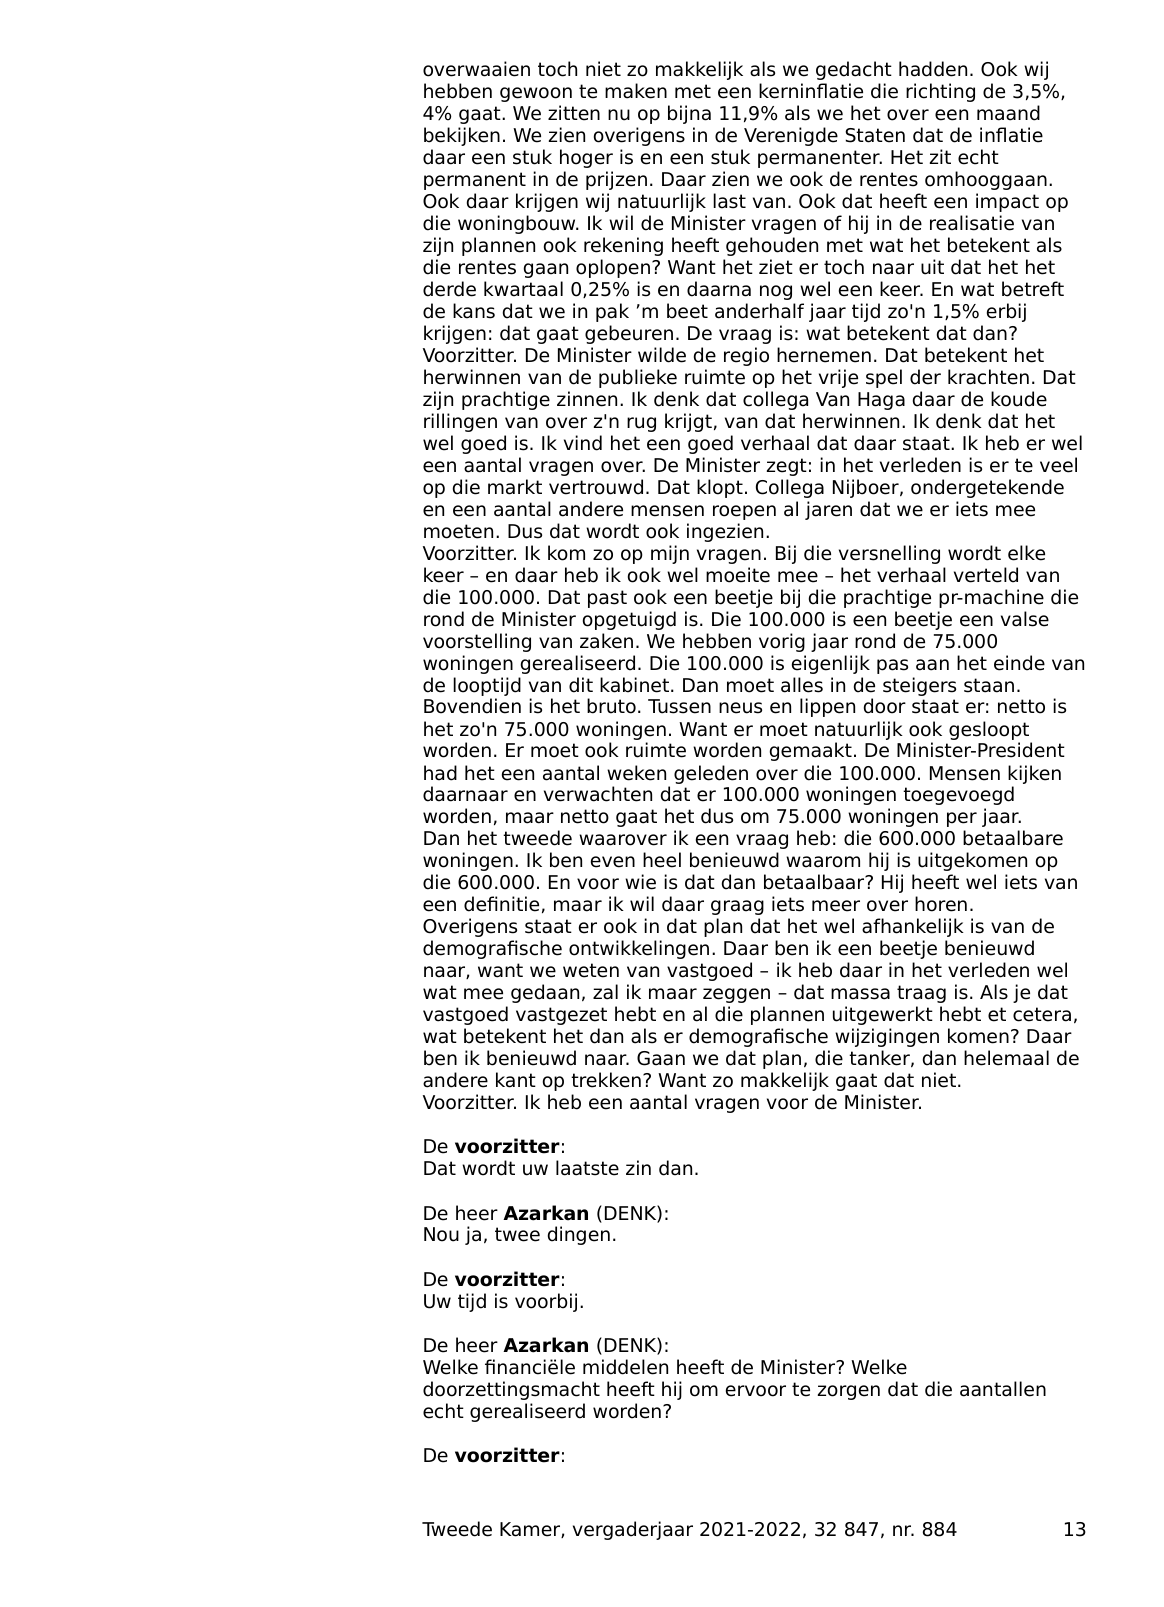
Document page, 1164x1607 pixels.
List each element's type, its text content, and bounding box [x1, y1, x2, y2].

text De voorzitter: [422, 1445, 1087, 1467]
text De heer Azarkan (DENK): [422, 1335, 1087, 1357]
text Overigens staat er ook in dat plan dat het wel afhankelijk is van de demografische ontwikkelingen. Daar ben ik een beetje benieuwd naar, want we weten van vastgoed – ik heb daar in het verleden wel wat mee gedaan, zal ik maar zeggen – dat massa traag is. Als je dat vastgoed vastgezet hebt en al die plannen uitgewerkt hebt et cetera, wat betekent het dan als er demografische wijzigingen komen? Daar ben ik benieuwd naar. Gaan we dat plan, die tanker, dan helemaal de andere kant op trekken? Want zo makkelijk gaat dat niet. [422, 916, 1087, 1092]
text Voorzitter. Ik kom zo op mijn vragen. Bij die versnelling wordt elke keer – en daar heb ik ook wel moeite mee – het verhaal verteld van die 100.000. Dat past ook een beetje bij die prachtige pr-machine die rond de Minister opgetuigd is. Die 100.000 is een beetje een valse voorstelling van zaken. We hebben vorig jaar rond de 75.000 woningen gerealiseerd. Die 100.000 is eigenlijk pas aan het einde van de looptijd van dit kabinet. Dan moet alles in de steigers staan. Bovendien is het bruto. Tussen neus en lippen door staat er: netto is het zo'n 75.000 woningen. Want er moet natuurlijk ook gesloopt worden. Er moet ook ruimte worden gemaakt. De Minister-President had het een aantal weken geleden over die 100.000. Mensen kijken daarnaar en verwachten dat er 100.000 woningen toegevoegd worden, maar netto gaat het dus om 75.000 woningen per jaar. [422, 543, 1087, 828]
text De voorzitter: [422, 1268, 1087, 1291]
text Dan het tweede waarover ik een vraag heb: die 600.000 betaalbare woningen. Ik ben even heel benieuwd waarom hij is uitgekomen op die 600.000. En voor wie is dat dan betaalbaar? Hij heeft wel iets van een definitie, maar ik wil daar graag iets meer over horen. [422, 828, 1087, 916]
text Voorzitter. De Minister wilde de regio hernemen. Dat betekent het herwinnen van de publieke ruimte op het vrije spel der krachten. Dat zijn prachtige zinnen. Ik denk dat collega Van Haga daar de koude rillingen van over z'n rug krijgt, van dat herwinnen. Ik denk dat het wel goed is. Ik vind het een goed verhaal dat daar staat. Ik heb er wel een aantal vragen over. De Minister zegt: in het verleden is er te veel op die markt vertrouwd. Dat klopt. Collega Nijboer, ondergetekende en een aantal andere mensen roepen al jaren dat we er iets mee moeten. Dus dat wordt ook ingezien. [422, 345, 1087, 543]
text overwaaien toch niet zo makkelijk als we gedacht hadden. Ook wij hebben gewoon te maken met een kerninflatie die richting de 3,5%, 4% gaat. We zitten nu op bijna 11,9% als we het over een maand bekijken. We zien overigens in de Verenigde Staten dat de inflatie daar een stuk hoger is en een stuk permanenter. Het zit echt permanent in de prijzen. Daar zien we ook de rentes omhooggaan. Ook daar krijgen wij natuurlijk last van. Ook dat heeft een impact op die woningbouw. Ik wil de Minister vragen of hij in de realisatie van zijn plannen ook rekening heeft gehouden met wat het betekent als die rentes gaan oplopen? Want het ziet er toch naar uit dat het het derde kwartaal 0,25% is en daarna nog wel een keer. En wat betreft de kans dat we in pak ’m beet anderhalf jaar tijd zo'n 1,5% erbij krijgen: dat gaat gebeuren. De vraag is: wat betekent dat dan? [422, 59, 1087, 345]
text De heer Azarkan (DENK): [422, 1202, 1087, 1224]
text Welke financiële middelen heeft de Minister? Welke doorzettingsmacht heeft hij om ervoor te zorgen dat die aantallen echt gerealiseerd worden? [422, 1357, 1087, 1423]
text Nou ja, twee dingen. [422, 1224, 1087, 1246]
text Dat wordt uw laatste zin dan. [422, 1158, 1087, 1180]
text De voorzitter: [422, 1136, 1087, 1158]
text Uw tijd is voorbij. [422, 1291, 1087, 1312]
text Voorzitter. Ik heb een aantal vragen voor de Minister. [422, 1092, 1087, 1114]
